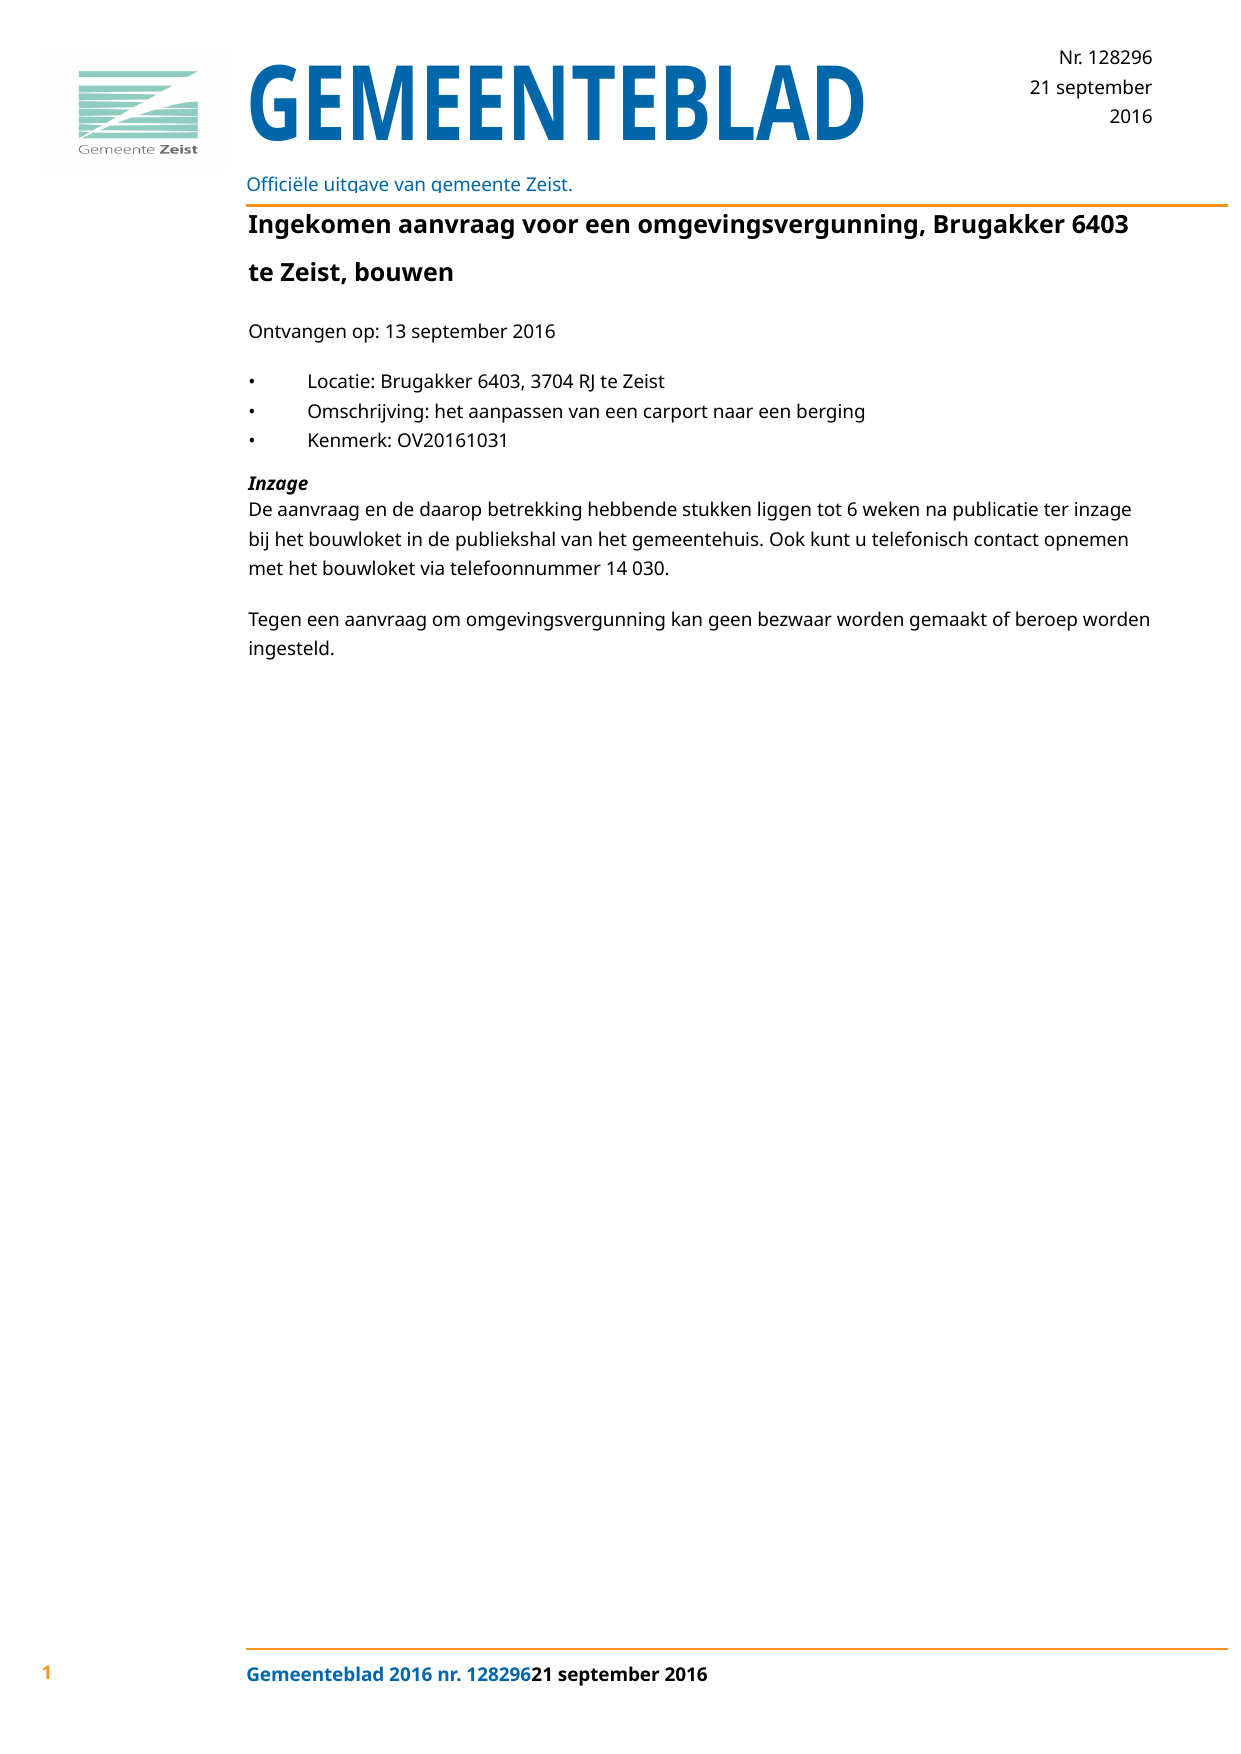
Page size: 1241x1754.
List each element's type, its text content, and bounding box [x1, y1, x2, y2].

text Ontvangen op: 13 september 2016 [248, 318, 1152, 344]
list Kenmerk: OV20161031 [248, 427, 1152, 453]
text De aanvraag en de daarop betrekking hebbende stukken liggen tot 6 weken na publicatie ter inzage bij het bouwloket in de publiekshal van het gemeentehuis. Ook kunt u telefonisch contact opnemen met het bouwloket via telefoonnummer 14 030. [248, 496, 1152, 581]
list Locatie: Brugakker 6403, 3704 RJ te Zeist [248, 368, 1152, 394]
text Inzage [248, 471, 1152, 496]
text Ingekomen aanvraag voor een omgevingsvergunning, Brugakker 6403 te Zeist, bouwen [248, 207, 1152, 288]
text Tegen een aanvraag om omgevingsvergunning kan geen bezwaar worden gemaakt of beroep worden ingesteld. [248, 606, 1152, 661]
picture [41, 47, 231, 172]
list Omschrijving: het aanpassen van een carport naar een berging [248, 398, 1152, 424]
